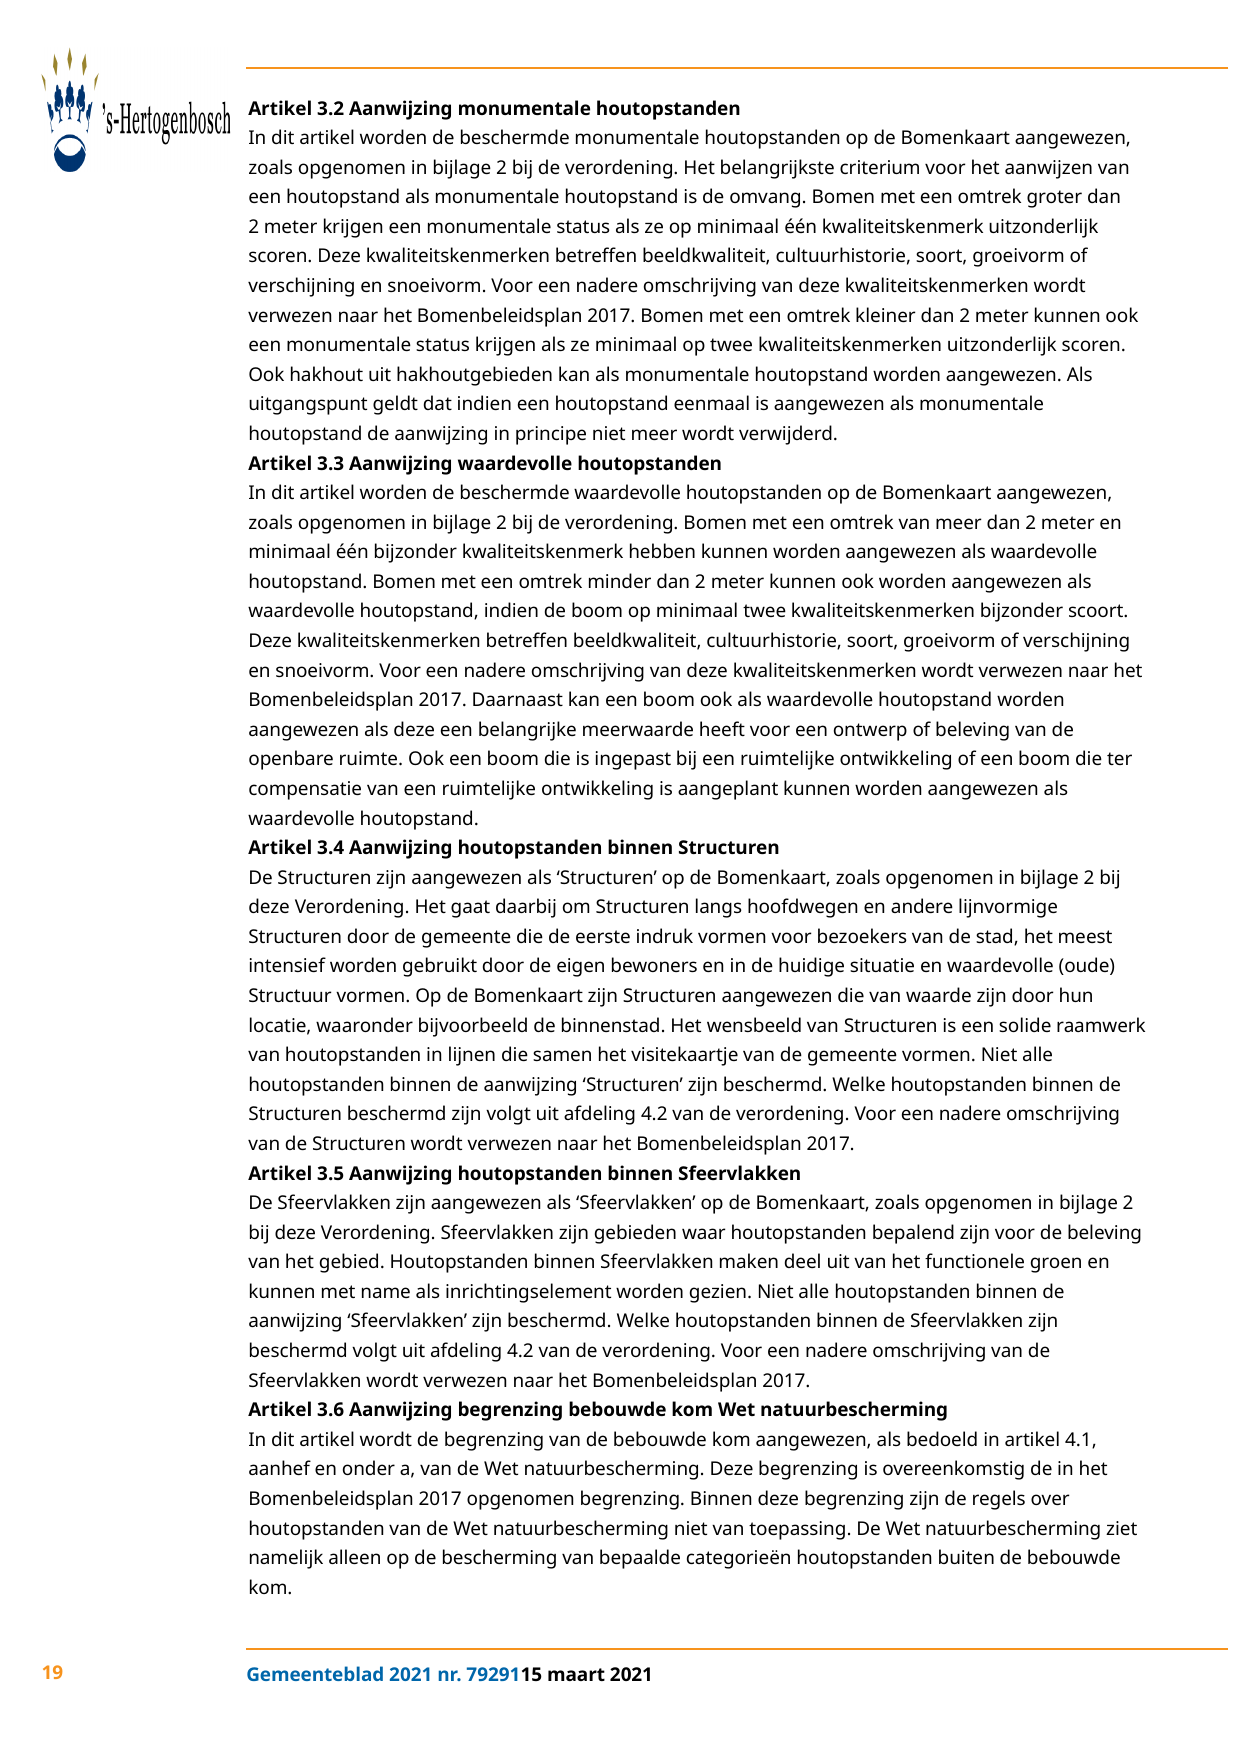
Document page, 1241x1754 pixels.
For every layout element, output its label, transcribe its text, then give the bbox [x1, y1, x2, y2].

text De Sfeervlakken zijn aangewezen als ‘Sfeervlakken’ op de Bomenkaart, zoals opgenomen in bijlage 2 bij deze Verordening. Sfeervlakken zijn gebieden waar houtopstanden bepalend zijn voor de beleving van het gebied. Houtopstanden binnen Sfeervlakken maken deel uit van het functionele groen en kunnen met name als inrichtingselement worden gezien. Niet alle houtopstanden binnen de aanwijzing ‘Sfeervlakken’ zijn beschermd. Welke houtopstanden binnen de Sfeervlakken zijn beschermd volgt uit afdeling 4.2 van de verordening. Voor een nadere omschrijving van de Sfeervlakken wordt verwezen naar het Bomenbeleidsplan 2017. [248, 1189, 1152, 1393]
text Artikel 3.5 Aanwijzing houtopstanden binnen Sfeervlakken [248, 1160, 1152, 1186]
text De Structuren zijn aangewezen als ‘Structuren’ op de Bomenkaart, zoals opgenomen in bijlage 2 bij deze Verordening. Het gaat daarbij om Structuren langs hoofdwegen en andere lijnvormige Structuren door de gemeente die de eerste indruk vormen voor bezoekers van de stad, het meest intensief worden gebruikt door de eigen bewoners en in de huidige situatie en waardevolle (oude) Structuur vormen. Op de Bomenkaart zijn Structuren aangewezen die van waarde zijn door hun locatie, waaronder bijvoorbeeld de binnenstad. Het wensbeeld van Structuren is een solide raamwerk van houtopstanden in lijnen die samen het visitekaartje van de gemeente vormen. Niet alle houtopstanden binnen de aanwijzing ‘Structuren’ zijn beschermd. Welke houtopstanden binnen de Structuren beschermd zijn volgt uit afdeling 4.2 van de verordening. Voor een nadere omschrijving van de Structuren wordt verwezen naar het Bomenbeleidsplan 2017. [248, 864, 1152, 1156]
text Artikel 3.2 Aanwijzing monumentale houtopstanden [248, 95, 1152, 121]
text Deze kwaliteitskenmerken betreffen beeldkwaliteit, cultuurhistorie, soort, groeivorm of verschijning en snoeivorm. Voor een nadere omschrijving van deze kwaliteitskenmerken wordt verwezen naar het Bomenbeleidsplan 2017. Daarnaast kan een boom ook als waardevolle houtopstand worden aangewezen als deze een belangrijke meerwaarde heeft voor een ontwerp of beleving van de openbare ruimte. Ook een boom die is ingepast bij een ruimtelijke ontwikkeling of een boom die ter compensatie van een ruimtelijke ontwikkeling is aangeplant kunnen worden aangewezen als waardevolle houtopstand. [248, 627, 1152, 831]
text Artikel 3.3 Aanwijzing waardevolle houtopstanden [248, 450, 1152, 476]
text In dit artikel wordt de begrenzing van de bebouwde kom aangewezen, als bedoeld in artikel 4.1, aanhef en onder a, van de Wet natuurbescherming. Deze begrenzing is overeenkomstig de in het Bomenbeleidsplan 2017 opgenomen begrenzing. Binnen deze begrenzing zijn de regels over houtopstanden van de Wet natuurbescherming niet van toepassing. De Wet natuurbescherming ziet namelijk alleen op de bescherming van bepaalde categorieën houtopstanden buiten de bebouwde kom. [248, 1426, 1152, 1600]
text Artikel 3.6 Aanwijzing begrenzing bebouwde kom Wet natuurbescherming [248, 1396, 1152, 1422]
text Artikel 3.4 Aanwijzing houtopstanden binnen Structuren [248, 834, 1152, 860]
picture [41, 47, 231, 172]
text In dit artikel worden de beschermde waardevolle houtopstanden op de Bomenkaart aangewezen, zoals opgenomen in bijlage 2 bij de verordening. Bomen met een omtrek van meer dan 2 meter en minimaal één bijzonder kwaliteitskenmerk hebben kunnen worden aangewezen als waardevolle houtopstand. Bomen met een omtrek minder dan 2 meter kunnen ook worden aangewezen als waardevolle houtopstand, indien de boom op minimaal twee kwaliteitskenmerken bijzonder scoort. [248, 479, 1152, 623]
text In dit artikel worden de beschermde monumentale houtopstanden op de Bomenkaart aangewezen, zoals opgenomen in bijlage 2 bij de verordening. Het belangrijkste criterium voor het aanwijzen van een houtopstand als monumentale houtopstand is de omvang. Bomen met een omtrek groter dan 2 meter krijgen een monumentale status als ze op minimaal één kwaliteitskenmerk uitzonderlijk scoren. Deze kwaliteitskenmerken betreffen beeldkwaliteit, cultuurhistorie, soort, groeivorm of verschijning en snoeivorm. Voor een nadere omschrijving van deze kwaliteitskenmerken wordt verwezen naar het Bomenbeleidsplan 2017. Bomen met een omtrek kleiner dan 2 meter kunnen ook een monumentale status krijgen als ze minimaal op twee kwaliteitskenmerken uitzonderlijk scoren. Ook hakhout uit hakhoutgebieden kan als monumentale houtopstand worden aangewezen. Als uitgangspunt geldt dat indien een houtopstand eenmaal is aangewezen als monumentale houtopstand de aanwijzing in principe niet meer wordt verwijderd. [248, 124, 1152, 446]
